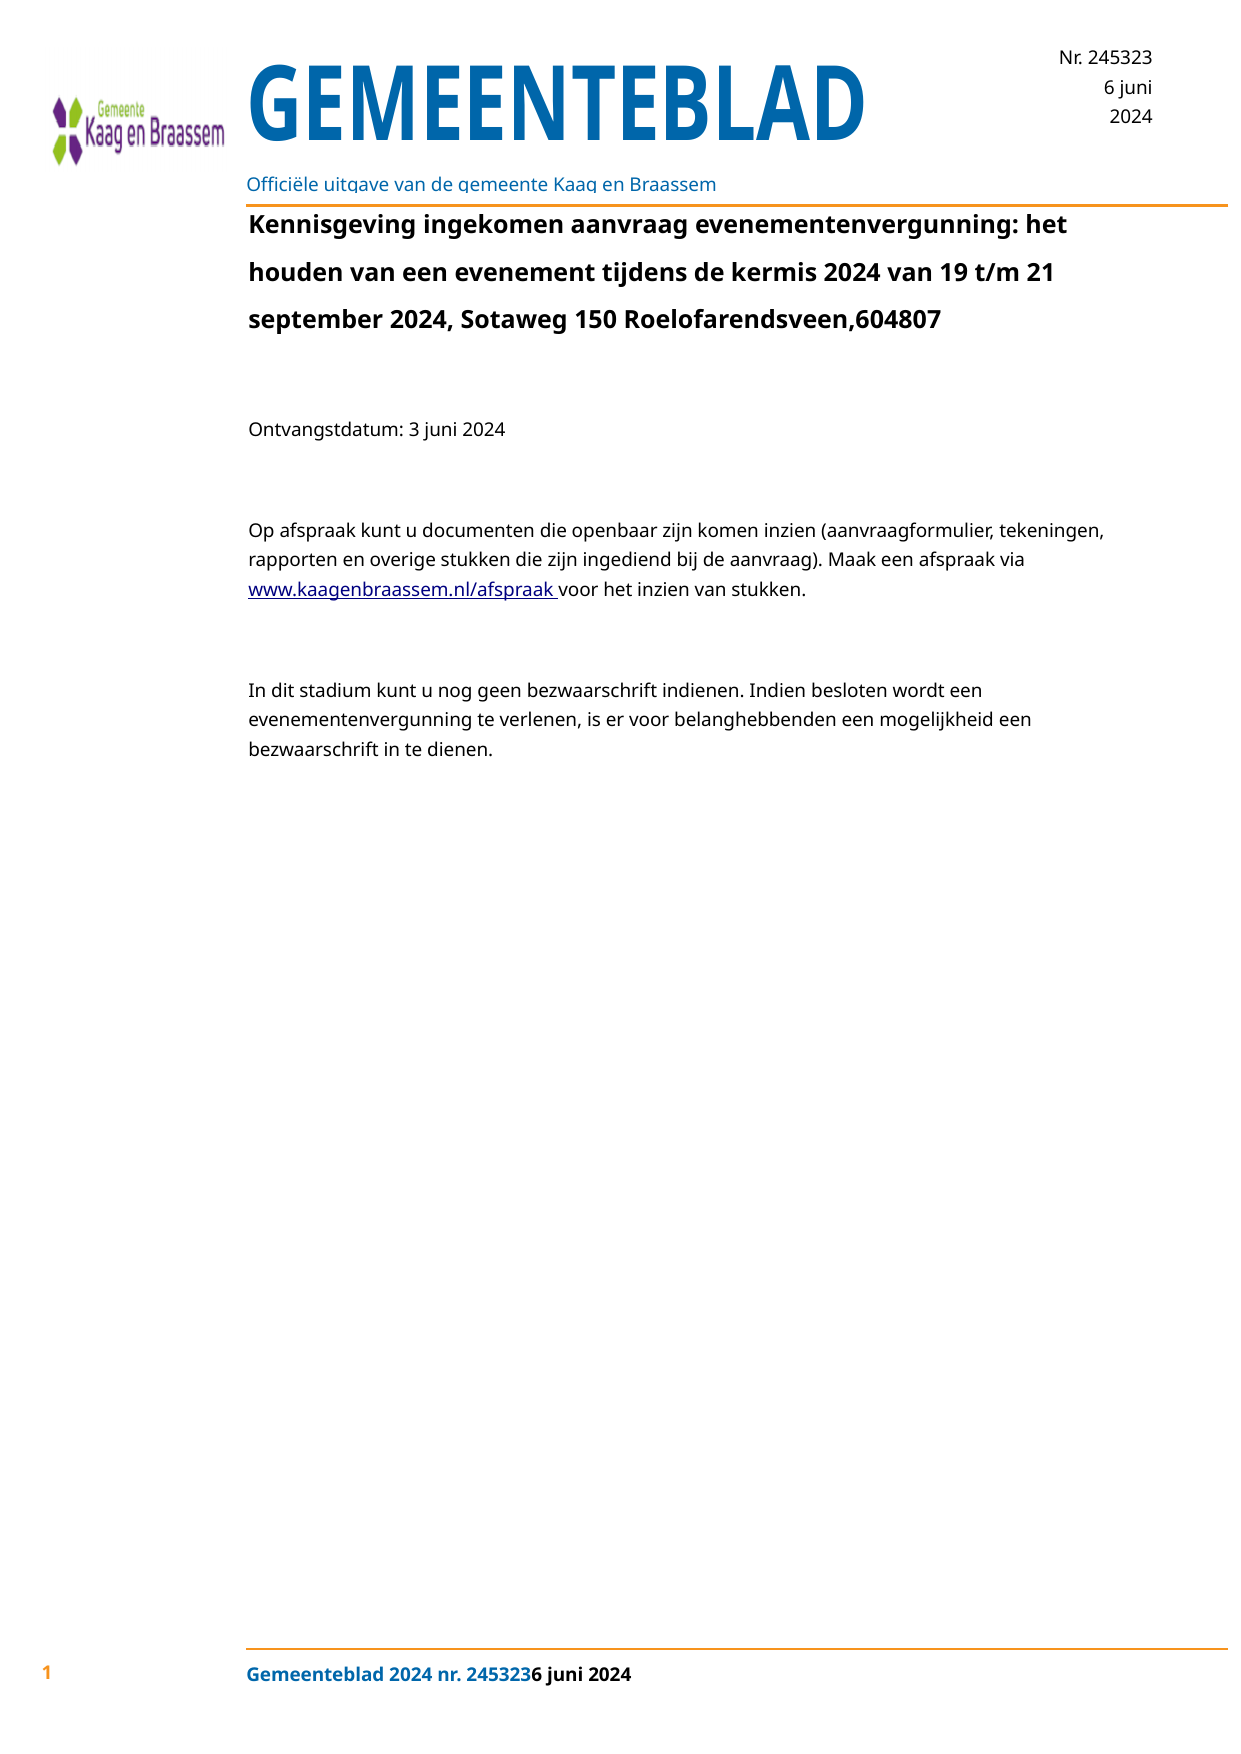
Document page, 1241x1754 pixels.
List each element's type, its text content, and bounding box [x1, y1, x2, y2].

text Ontvangstdatum: 3 juni 2024 [248, 416, 1152, 442]
text Kennisgeving ingekomen aanvraag evenementenvergunning: het houden van een evenement tijdens de kermis 2024 van 19 t/m 21 september 2024, Sotaweg 150 Roelofarendsveen,604807 [248, 207, 1152, 336]
text Op afspraak kunt u documenten die openbaar zijn komen inzien (aanvraagformulier, tekeningen, rapporten en overige stukken die zijn ingediend bij de aanvraag). Maak een afspraak via www.kaagenbraassem.nl/afspraak voor het inzien van stukken. [248, 517, 1152, 602]
picture [41, 47, 231, 172]
text In dit stadium kunt u nog geen bezwaarschrift indienen. Indien besloten wordt een evenementenvergunning te verlenen, is er voor belanghebbenden een mogelijkheid een bezwaarschrift in te dienen. [248, 677, 1152, 762]
